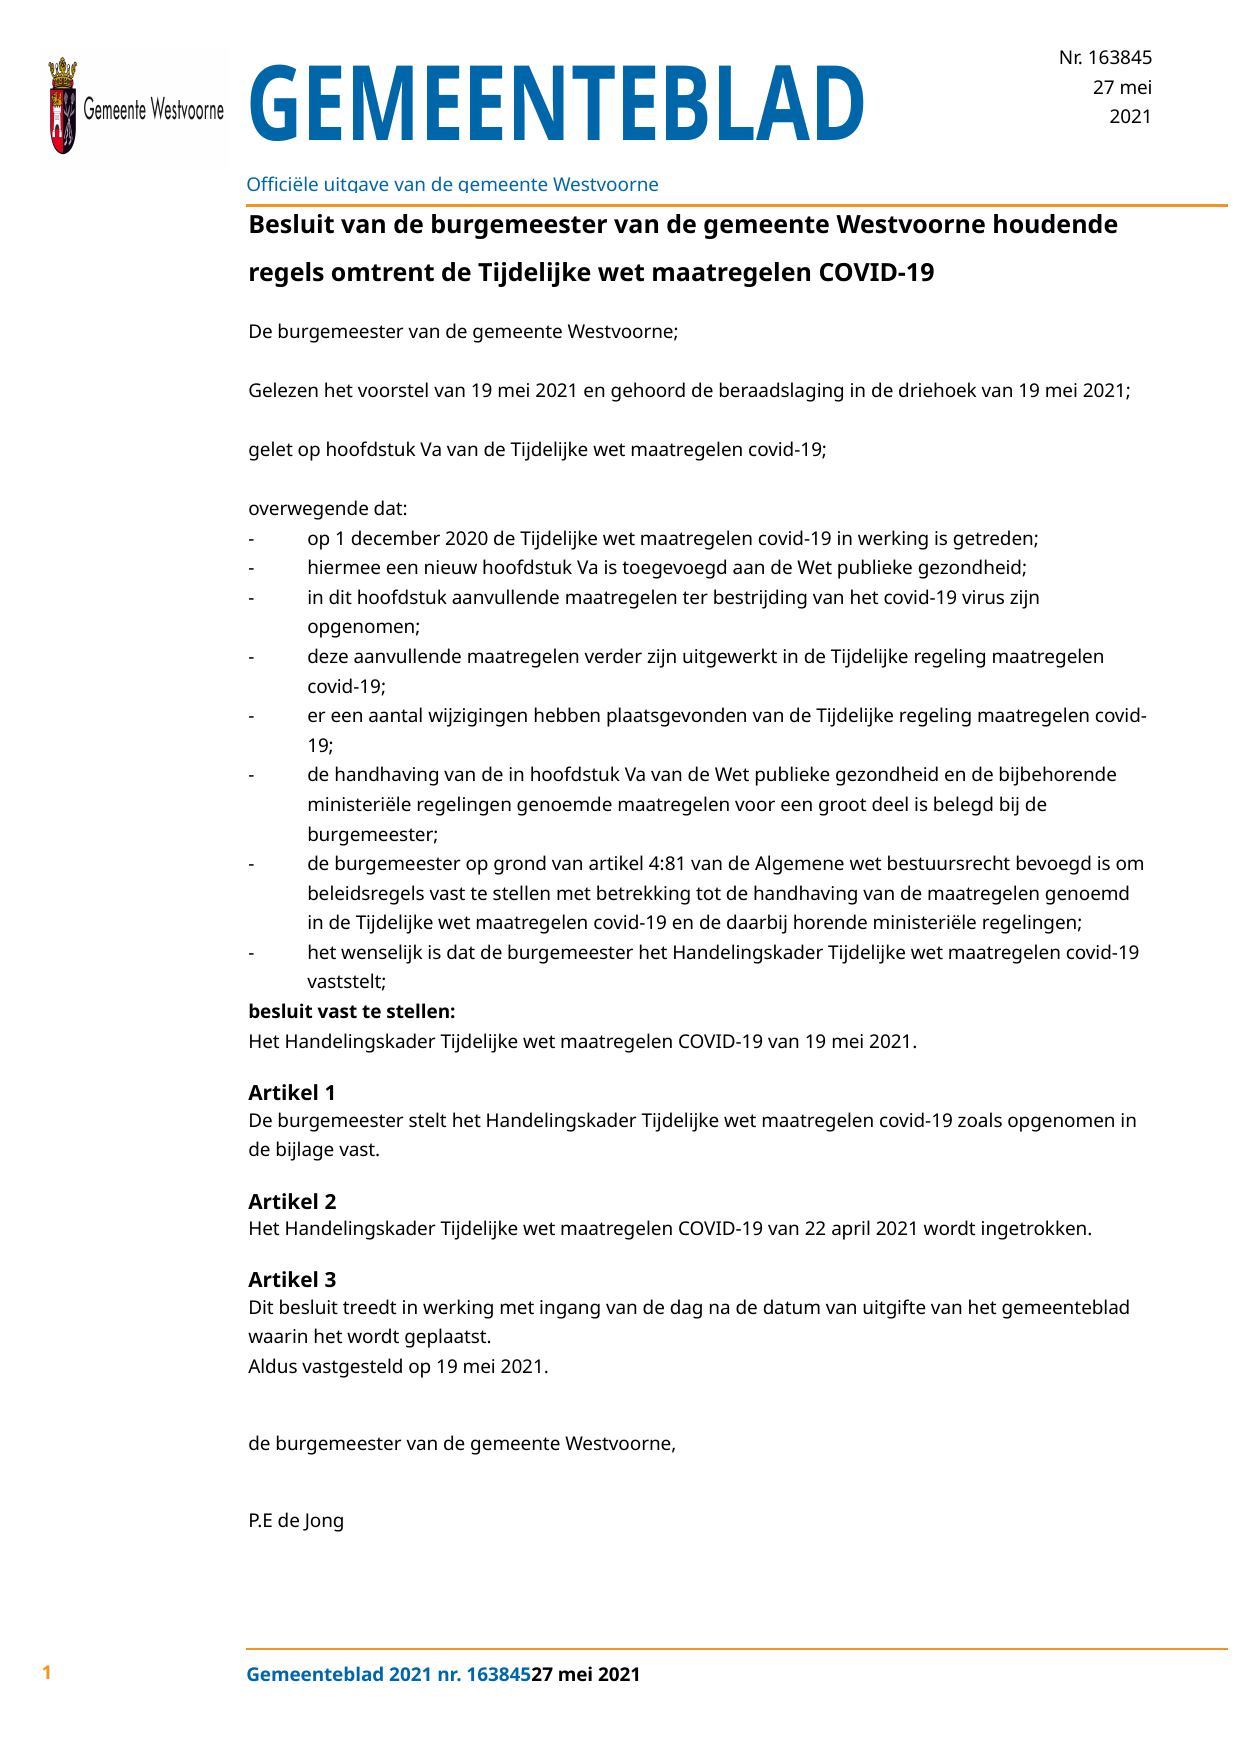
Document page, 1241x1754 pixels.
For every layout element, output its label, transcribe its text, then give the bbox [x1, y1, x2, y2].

text Artikel 2 [248, 1187, 1152, 1215]
list het wenselijk is dat de burgemeester het Handelingskader Tijdelijke wet maatregelen covid-19 vaststelt; [248, 939, 1152, 994]
list op 1 december 2020 de Tijdelijke wet maatregelen covid-19 in werking is getreden; [248, 525, 1152, 551]
text Artikel 1 [248, 1078, 1152, 1107]
text besluit vast te stellen: [248, 998, 1152, 1024]
text Besluit van de burgemeester van de gemeente Westvoorne houdende regels omtrent de Tijdelijke wet maatregelen COVID-19 [248, 207, 1152, 288]
text Dit besluit treedt in werking met ingang van de dag na de datum van uitgifte van het gemeenteblad waarin het wordt geplaatst. [248, 1294, 1152, 1349]
list deze aanvullende maatregelen verder zijn uitgewerkt in de Tijdelijke regeling maatregelen covid-19; [248, 643, 1152, 699]
text Aldus vastgesteld op 19 mei 2021. [248, 1353, 1152, 1379]
text Gelezen het voorstel van 19 mei 2021 en gehoord de beraadslaging in de driehoek van 19 mei 2021; [248, 377, 1152, 403]
list er een aantal wijzigingen hebben plaatsgevonden van de Tijdelijke regeling maatregelen covid-19; [248, 702, 1152, 758]
list hiermee een nieuw hoofdstuk Va is toegevoegd aan de Wet publieke gezondheid; [248, 554, 1152, 580]
list de handhaving van de in hoofdstuk Va van de Wet publieke gezondheid en de bijbehorende ministeriële regelingen genoemde maatregelen voor een groot deel is belegd bij de burgemeester; [248, 762, 1152, 847]
text P.E de Jong [248, 1508, 1152, 1533]
text overwegende dat: [248, 495, 1152, 521]
text Artikel 3 [248, 1266, 1152, 1294]
text de burgemeester van de gemeente Westvoorne, [248, 1430, 1152, 1456]
text gelet op hoofdstuk Va van de Tijdelijke wet maatregelen covid-19; [248, 436, 1152, 462]
text De burgemeester stelt het Handelingskader Tijdelijke wet maatregelen covid-19 zoals opgenomen in de bijlage vast. [248, 1107, 1152, 1162]
list in dit hoofdstuk aanvullende maatregelen ter bestrijding van het covid-19 virus zijn opgenomen; [248, 584, 1152, 639]
picture [41, 47, 231, 172]
list de burgemeester op grond van artikel 4:81 van de Algemene wet bestuursrecht bevoegd is om beleidsregels vast te stellen met betrekking tot de handhaving van de maatregelen genoemd in de Tijdelijke wet maatregelen covid-19 en de daarbij horende ministeriële regelingen; [248, 850, 1152, 935]
text Het Handelingskader Tijdelijke wet maatregelen COVID-19 van 22 april 2021 wordt ingetrokken. [248, 1215, 1152, 1241]
text De burgemeester van de gemeente Westvoorne; [248, 318, 1152, 344]
text Het Handelingskader Tijdelijke wet maatregelen COVID-19 van 19 mei 2021. [248, 1028, 1152, 1054]
